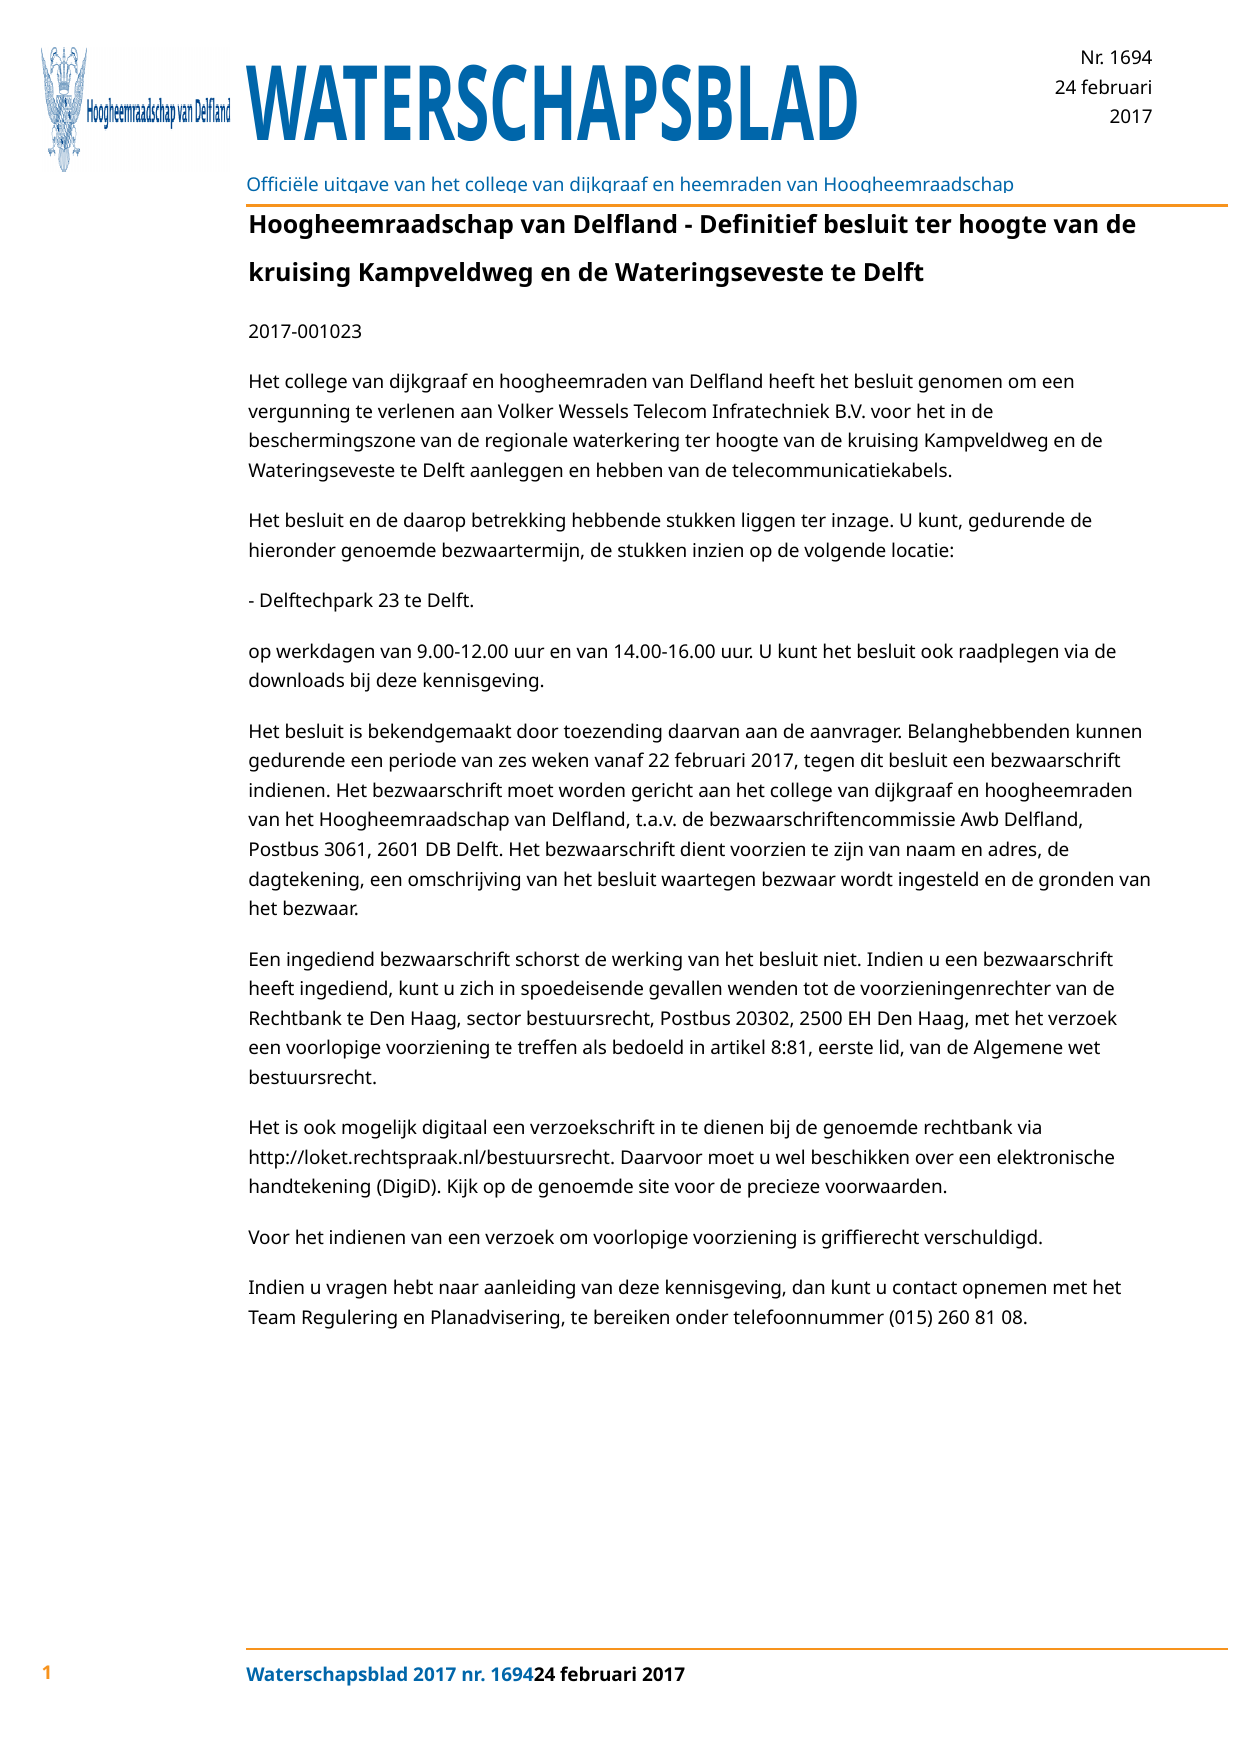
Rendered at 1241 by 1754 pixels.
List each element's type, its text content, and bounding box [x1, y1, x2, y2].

text Indien u vragen hebt naar aanleiding van deze kennisgeving, dan kunt u contact opnemen met het Team Regulering en Planadvisering, te bereiken onder telefoonnummer (015) 260 81 08. [248, 1274, 1152, 1330]
picture [41, 47, 231, 172]
text Het besluit is bekendgemaakt door toezending daarvan aan de aanvrager. Belanghebbenden kunnen gedurende een periode van zes weken vanaf 22 februari 2017, tegen dit besluit een bezwaarschrift indienen. Het bezwaarschrift moet worden gericht aan het college van dijkgraaf en hoogheemraden van het Hoogheemraadschap van Delfland, t.a.v. de bezwaarschriftencommissie Awb Delfland, Postbus 3061, 2601 DB Delft. Het bezwaarschrift dient voorzien te zijn van naam en adres, de dagtekening, een omschrijving van het besluit waartegen bezwaar wordt ingesteld en de gronden van het bezwaar. [248, 718, 1152, 921]
text - Delftechpark 23 te Delft. [248, 587, 1152, 613]
text 2017-001023 [248, 318, 1152, 344]
text Het college van dijkgraaf en hoogheemraden van Delfland heeft het besluit genomen om een vergunning te verlenen aan Volker Wessels Telecom Infratechniek B.V. voor het in de beschermingszone van de regionale waterkering ter hoogte van de kruising Kampveldweg en de Wateringseveste te Delft aanleggen en hebben van de telecommunicatiekabels. [248, 368, 1152, 483]
text Voor het indienen van een verzoek om voorlopige voorziening is griffierecht verschuldigd. [248, 1224, 1152, 1250]
text Een ingediend bezwaarschrift schorst de werking van het besluit niet. Indien u een bezwaarschrift heeft ingediend, kunt u zich in spoedeisende gevallen wenden tot de voorzieningenrechter van de Rechtbank te Den Haag, sector bestuursrecht, Postbus 20302, 2500 EH Den Haag, met het verzoek een voorlopige voorziening te treffen als bedoeld in artikel 8:81, eerste lid, van de Algemene wet bestuursrecht. [248, 946, 1152, 1090]
text Hoogheemraadschap van Delfland - Definitief besluit ter hoogte van de kruising Kampveldweg en de Wateringseveste te Delft [248, 207, 1152, 288]
text Het besluit en de daarop betrekking hebbende stukken liggen ter inzage. U kunt, gedurende de hieronder genoemde bezwaartermijn, de stukken inzien op de volgende locatie: [248, 507, 1152, 563]
text Het is ook mogelijk digitaal een verzoekschrift in te dienen bij de genoemde rechtbank via http://loket.rechtspraak.nl/bestuursrecht. Daarvoor moet u wel beschikken over een elektronische handtekening (DigiD). Kijk op de genoemde site voor de precieze voorwaarden. [248, 1114, 1152, 1199]
text op werkdagen van 9.00-12.00 uur en van 14.00-16.00 uur. U kunt het besluit ook raadplegen via de downloads bij deze kennisgeving. [248, 638, 1152, 693]
